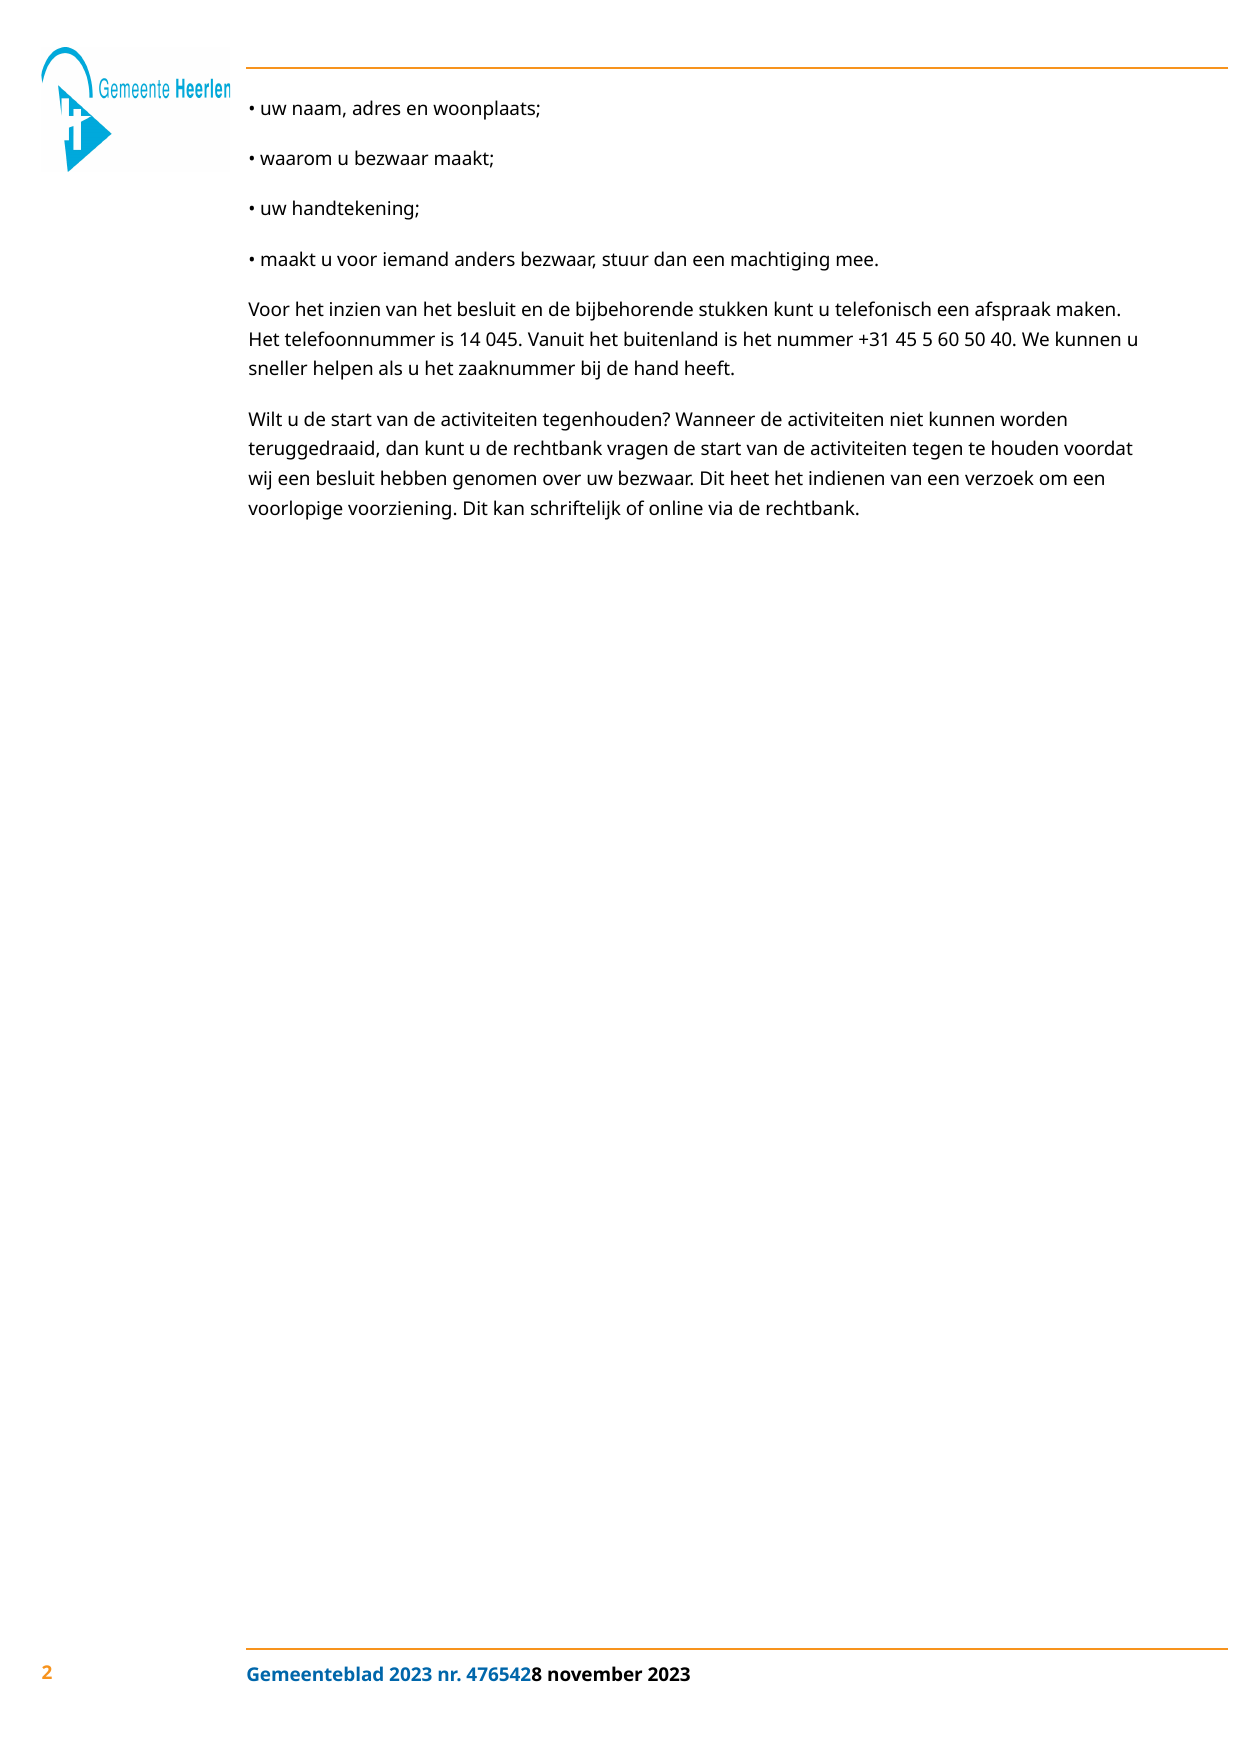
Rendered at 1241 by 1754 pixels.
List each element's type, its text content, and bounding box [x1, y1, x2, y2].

text Wilt u de start van de activiteiten tegenhouden? Wanneer de activiteiten niet kunnen worden teruggedraaid, dan kunt u de rechtbank vragen de start van de activiteiten tegen te houden voordat wij een besluit hebben genomen over uw bezwaar. Dit heet het indienen van een verzoek om een voorlopige voorziening. Dit kan schriftelijk of online via de rechtbank. [248, 406, 1152, 521]
text • uw naam, adres en woonplaats; [248, 95, 1152, 121]
picture [41, 47, 231, 172]
text • waarom u bezwaar maakt; [248, 145, 1152, 171]
text Voor het inzien van het besluit en de bijbehorende stukken kunt u telefonisch een afspraak maken. Het telefoonnummer is 14 045. Vanuit het buitenland is het nummer +31 45 5 60 50 40. We kunnen u sneller helpen als u het zaaknummer bij de hand heeft. [248, 296, 1152, 381]
picture [41, 47, 59, 70]
text • uw handtekening; [248, 196, 1152, 221]
text • maakt u voor iemand anders bezwaar, stuur dan een machtiging mee. [248, 246, 1152, 272]
